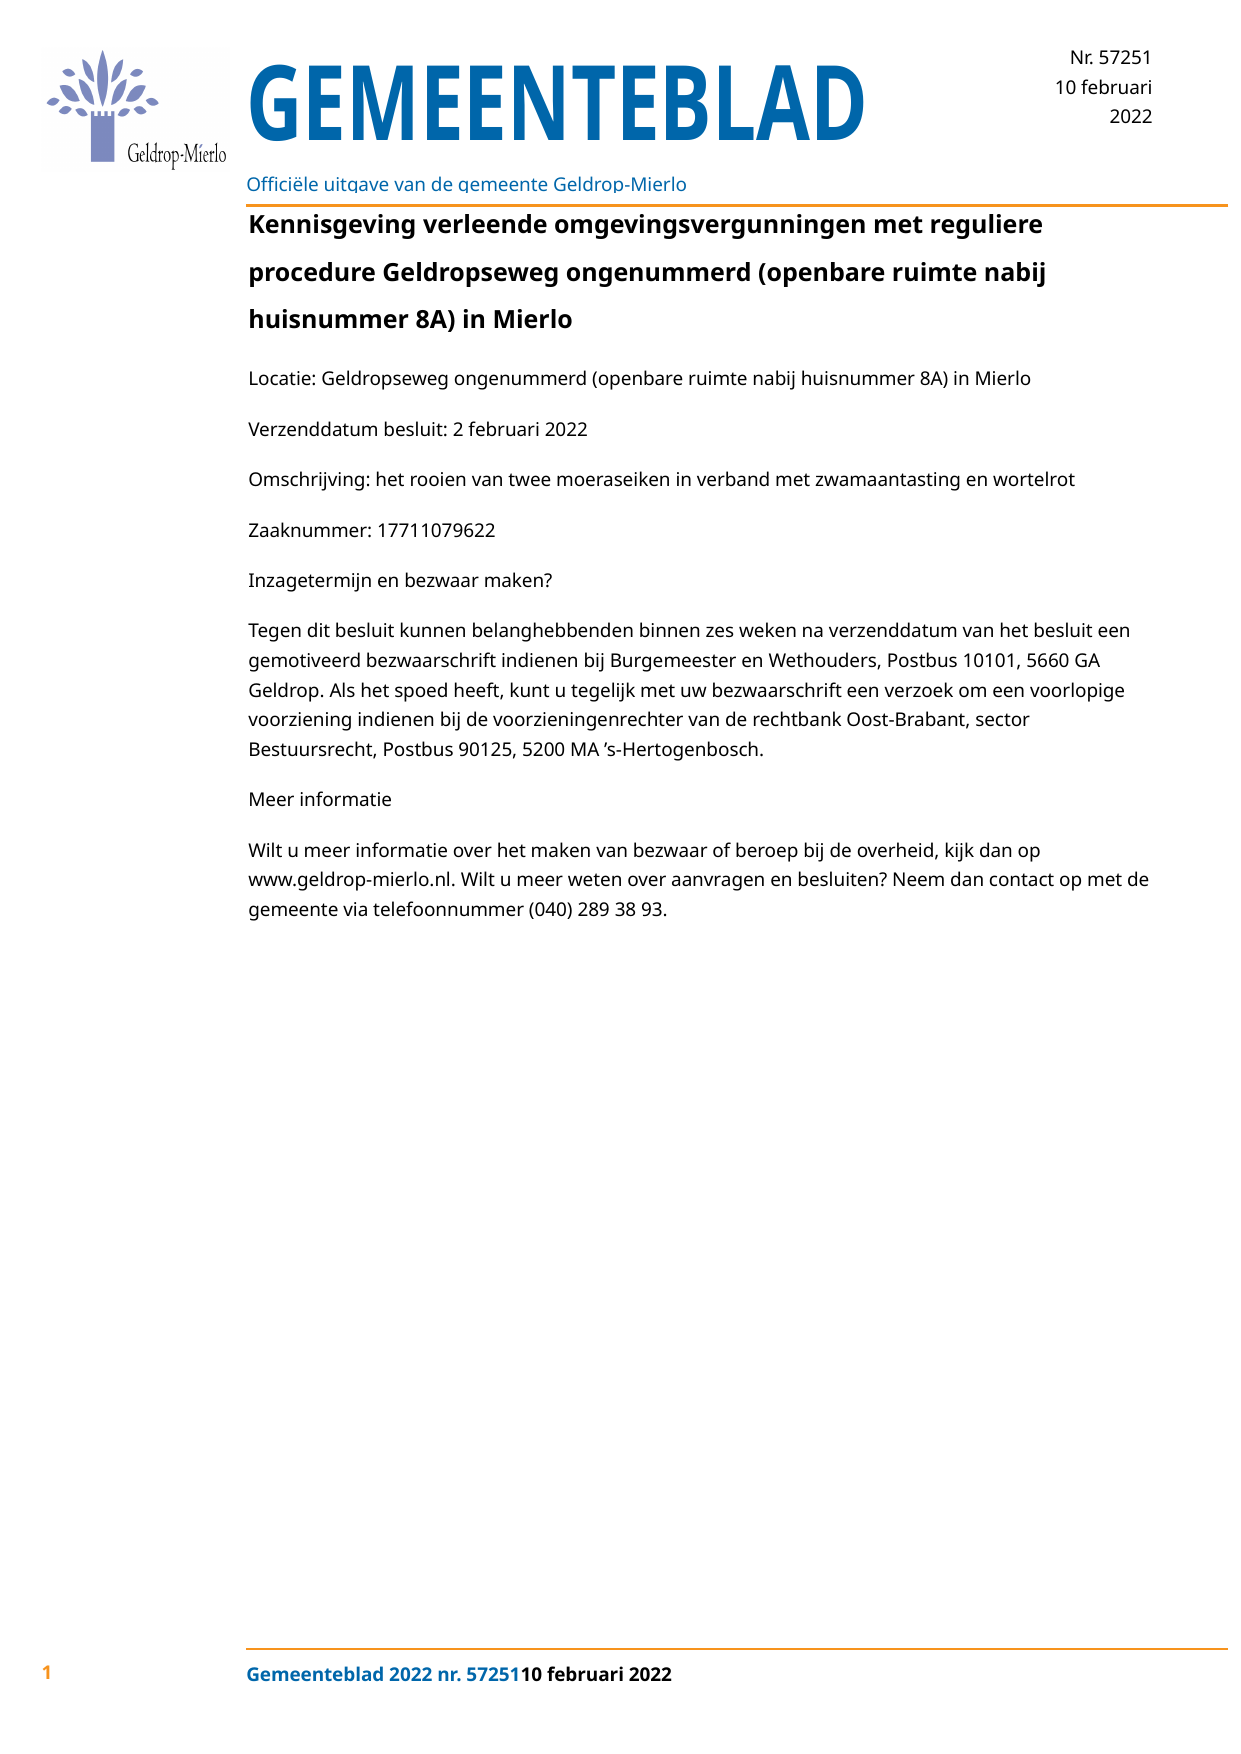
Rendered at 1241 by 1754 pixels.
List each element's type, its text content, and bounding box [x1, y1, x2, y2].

text Verzenddatum besluit: 2 februari 2022 [248, 416, 1152, 442]
picture [41, 47, 231, 172]
text Zaaknummer: 17711079622 [248, 517, 1152, 542]
text Locatie: Geldropseweg ongenummerd (openbare ruimte nabij huisnummer 8A) in Mierlo [248, 366, 1152, 391]
text Tegen dit besluit kunnen belanghebbenden binnen zes weken na verzenddatum van het besluit een gemotiveerd bezwaarschrift indienen bij Burgemeester en Wethouders, Postbus 10101, 5660 GA Geldrop. Als het spoed heeft, kunt u tegelijk met uw bezwaarschrift een verzoek om een voorlopige voorziening indienen bij de voorzieningenrechter van de rechtbank Oost-Brabant, sector Bestuursrecht, Postbus 90125, 5200 MA ’s-Hertogenbosch. [248, 618, 1152, 762]
text Kennisgeving verleende omgevingsvergunningen met reguliere procedure Geldropseweg ongenummerd (openbare ruimte nabij huisnummer 8A) in Mierlo [248, 207, 1152, 336]
text Inzagetermijn en bezwaar maken? [248, 567, 1152, 593]
text Meer informatie [248, 786, 1152, 812]
text Omschrijving: het rooien van twee moeraseiken in verband met zwamaantasting en wortelrot [248, 466, 1152, 492]
text Wilt u meer informatie over het maken van bezwaar of beroep bij de overheid, kijk dan op www.geldrop-mierlo.nl. Wilt u meer weten over aanvragen en besluiten? Neem dan contact op met de gemeente via telefoonnummer (040) 289 38 93. [248, 837, 1152, 922]
